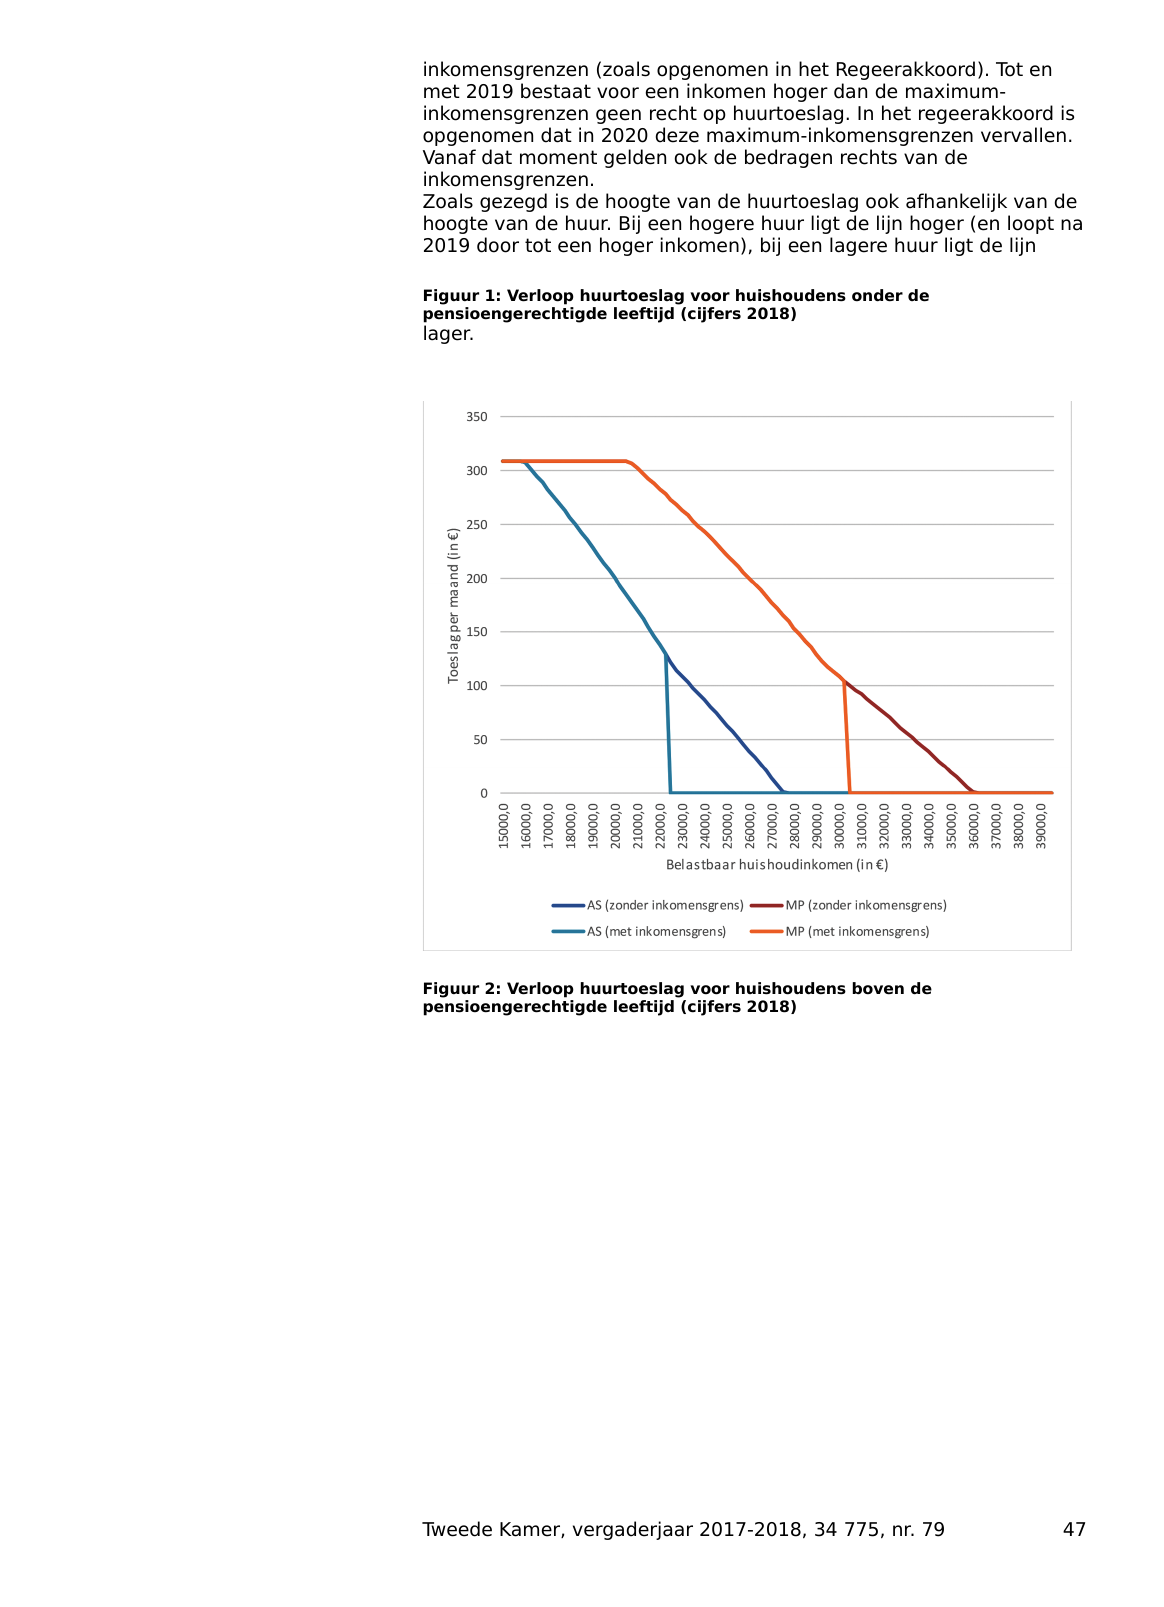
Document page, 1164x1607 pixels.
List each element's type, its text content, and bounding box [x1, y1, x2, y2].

text Zoals gezegd is de hoogte van de huurtoeslag ook afhankelijk van de hoogte van de huur. Bij een hogere huur ligt de lijn hoger (en loopt na 2019 door tot een hoger inkomen), bij een lagere huur ligt de lijn lager. [422, 191, 1087, 345]
text Figuur 1: Verloop huurtoeslag voor huishoudens onder de pensioengerechtigde leeftijd (cijfers 2018) [422, 287, 1072, 323]
picture [422, 401, 1072, 951]
text inkomensgrenzen (zoals opgenomen in het Regeerakkoord). Tot en met 2019 bestaat voor een inkomen hoger dan de maximum-inkomensgrenzen geen recht op huurtoeslag. In het regeerakkoord is opgenomen dat in 2020 deze maximum-inkomensgrenzen vervallen. Vanaf dat moment gelden ook de bedragen rechts van de inkomensgrenzen. [422, 59, 1087, 191]
text Figuur 2: Verloop huurtoeslag voor huishoudens boven de pensioengerechtigde leeftijd (cijfers 2018) [422, 980, 1072, 1016]
